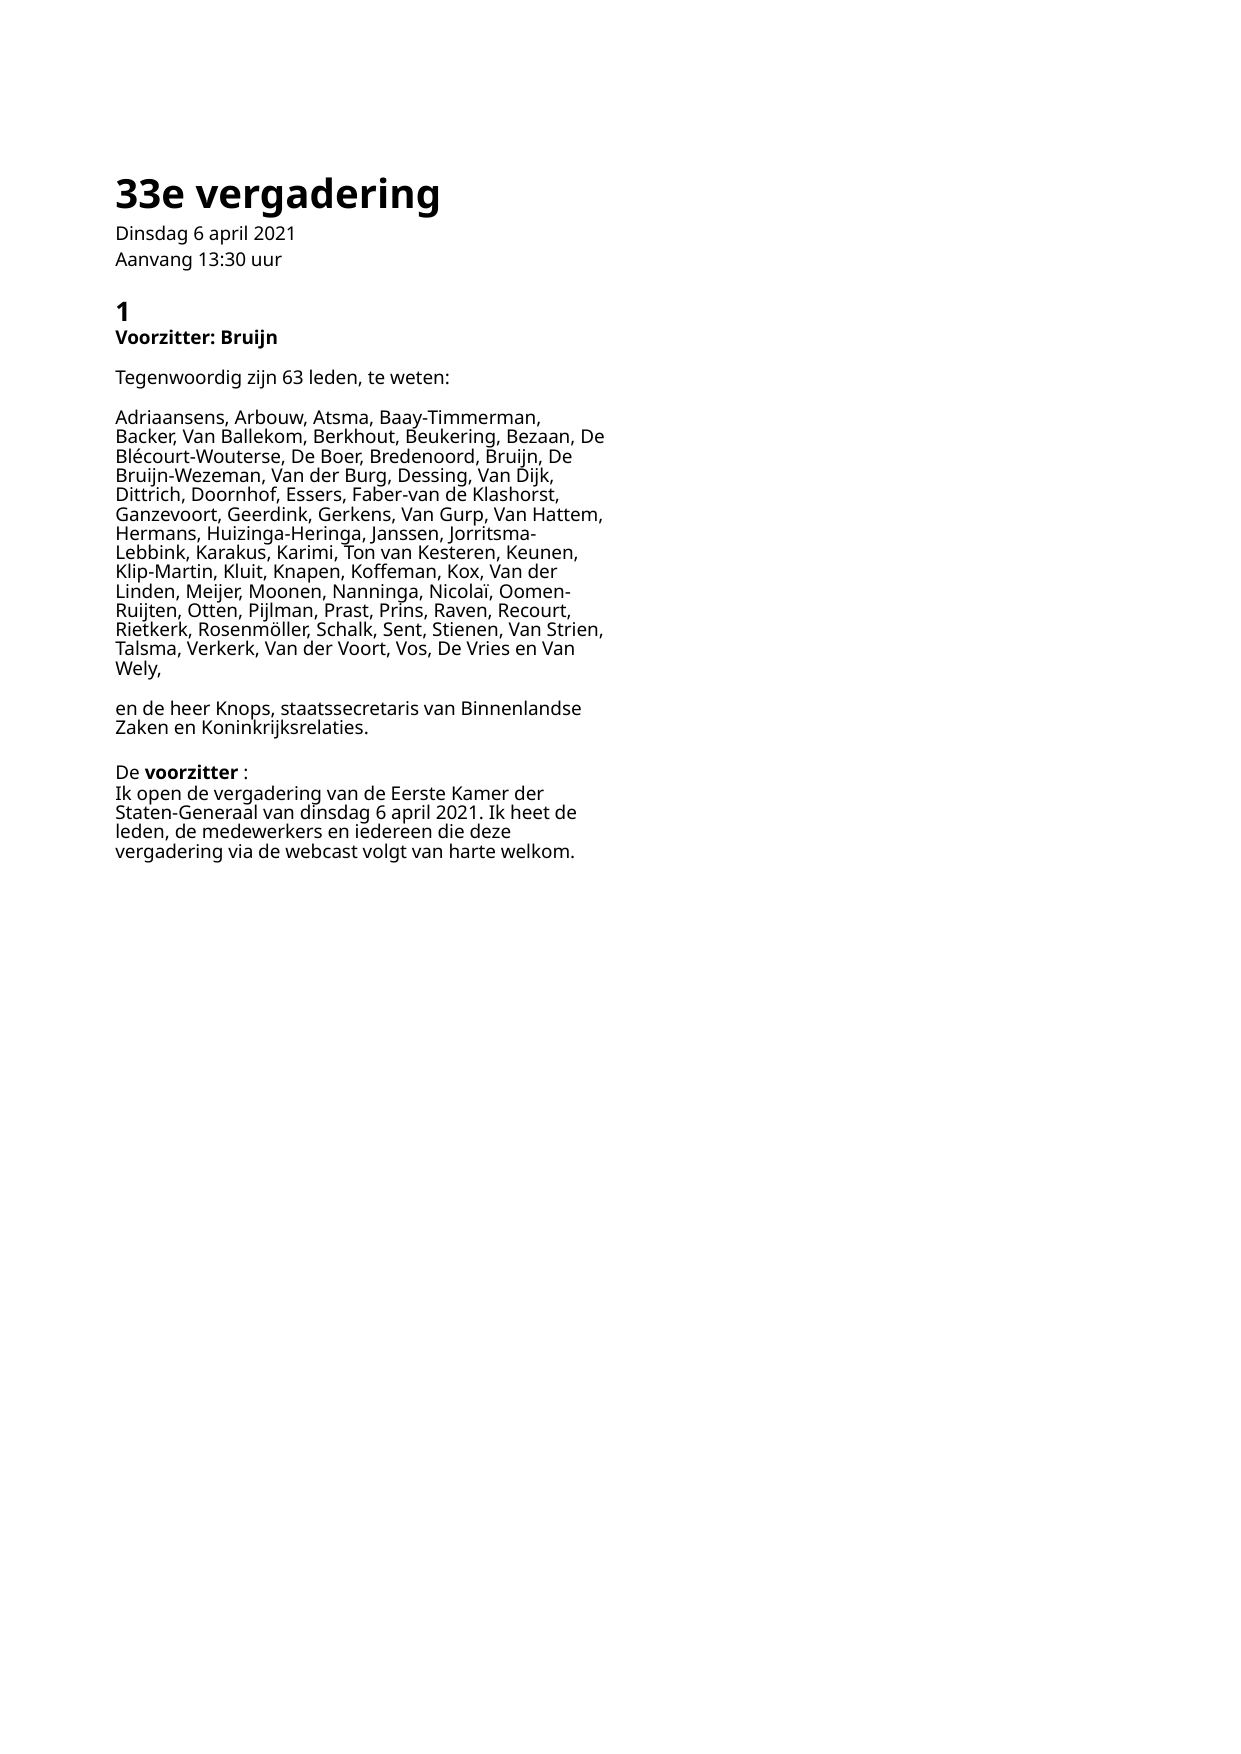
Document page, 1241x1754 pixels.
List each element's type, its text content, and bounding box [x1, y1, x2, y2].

text Ik open de vergadering van de Eerste Kamer der Staten-Generaal van dinsdag 6 april 2021. Ik heet de leden, de medewerkers en iedereen die deze vergadering via de webcast volgt van harte welkom. [115, 785, 605, 862]
text Adriaansens, Arbouw, Atsma, Baay-Timmerman, Backer, Van Ballekom, Berkhout, Beukering, Bezaan, De Blécourt-Wouterse, De Boer, Bredenoord, Bruijn, De Bruijn-Wezeman, Van der Burg, Dessing, Van Dijk, Dittrich, Doornhof, Essers, Faber-van de Klashorst, Ganzevoort, Geerdink, Gerkens, Van Gurp, Van Hattem, Hermans, Huizinga-Heringa, Janssen, Jorritsma-Lebbink, Karakus, Karimi, Ton van Kesteren, Keunen, Klip-Martin, Kluit, Knapen, Koffeman, Kox, Van der Linden, Meijer, Moonen, Nanninga, Nicolaï, Oomen-Ruijten, Otten, Pijlman, Prast, Prins, Raven, Recourt, Rietkerk, Rosenmöller, Schalk, Sent, Stienen, Van Strien, Talsma, Verkerk, Van der Voort, Vos, De Vries en Van Wely, [115, 409, 605, 679]
text Tegenwoordig zijn 63 leden, te weten: [115, 369, 605, 388]
text De voorzitter : [115, 759, 605, 785]
text Dinsdag 6 april 2021 [115, 220, 605, 246]
text Aanvang 13:30 uur [115, 246, 605, 272]
text en de heer Knops, staatssecretaris van Binnenlandse Zaken en Koninkrijksrelaties. [115, 700, 605, 738]
text 33e vergadering [115, 165, 605, 220]
text Voorzitter: Bruijn [115, 329, 605, 348]
text 1 [115, 292, 605, 329]
